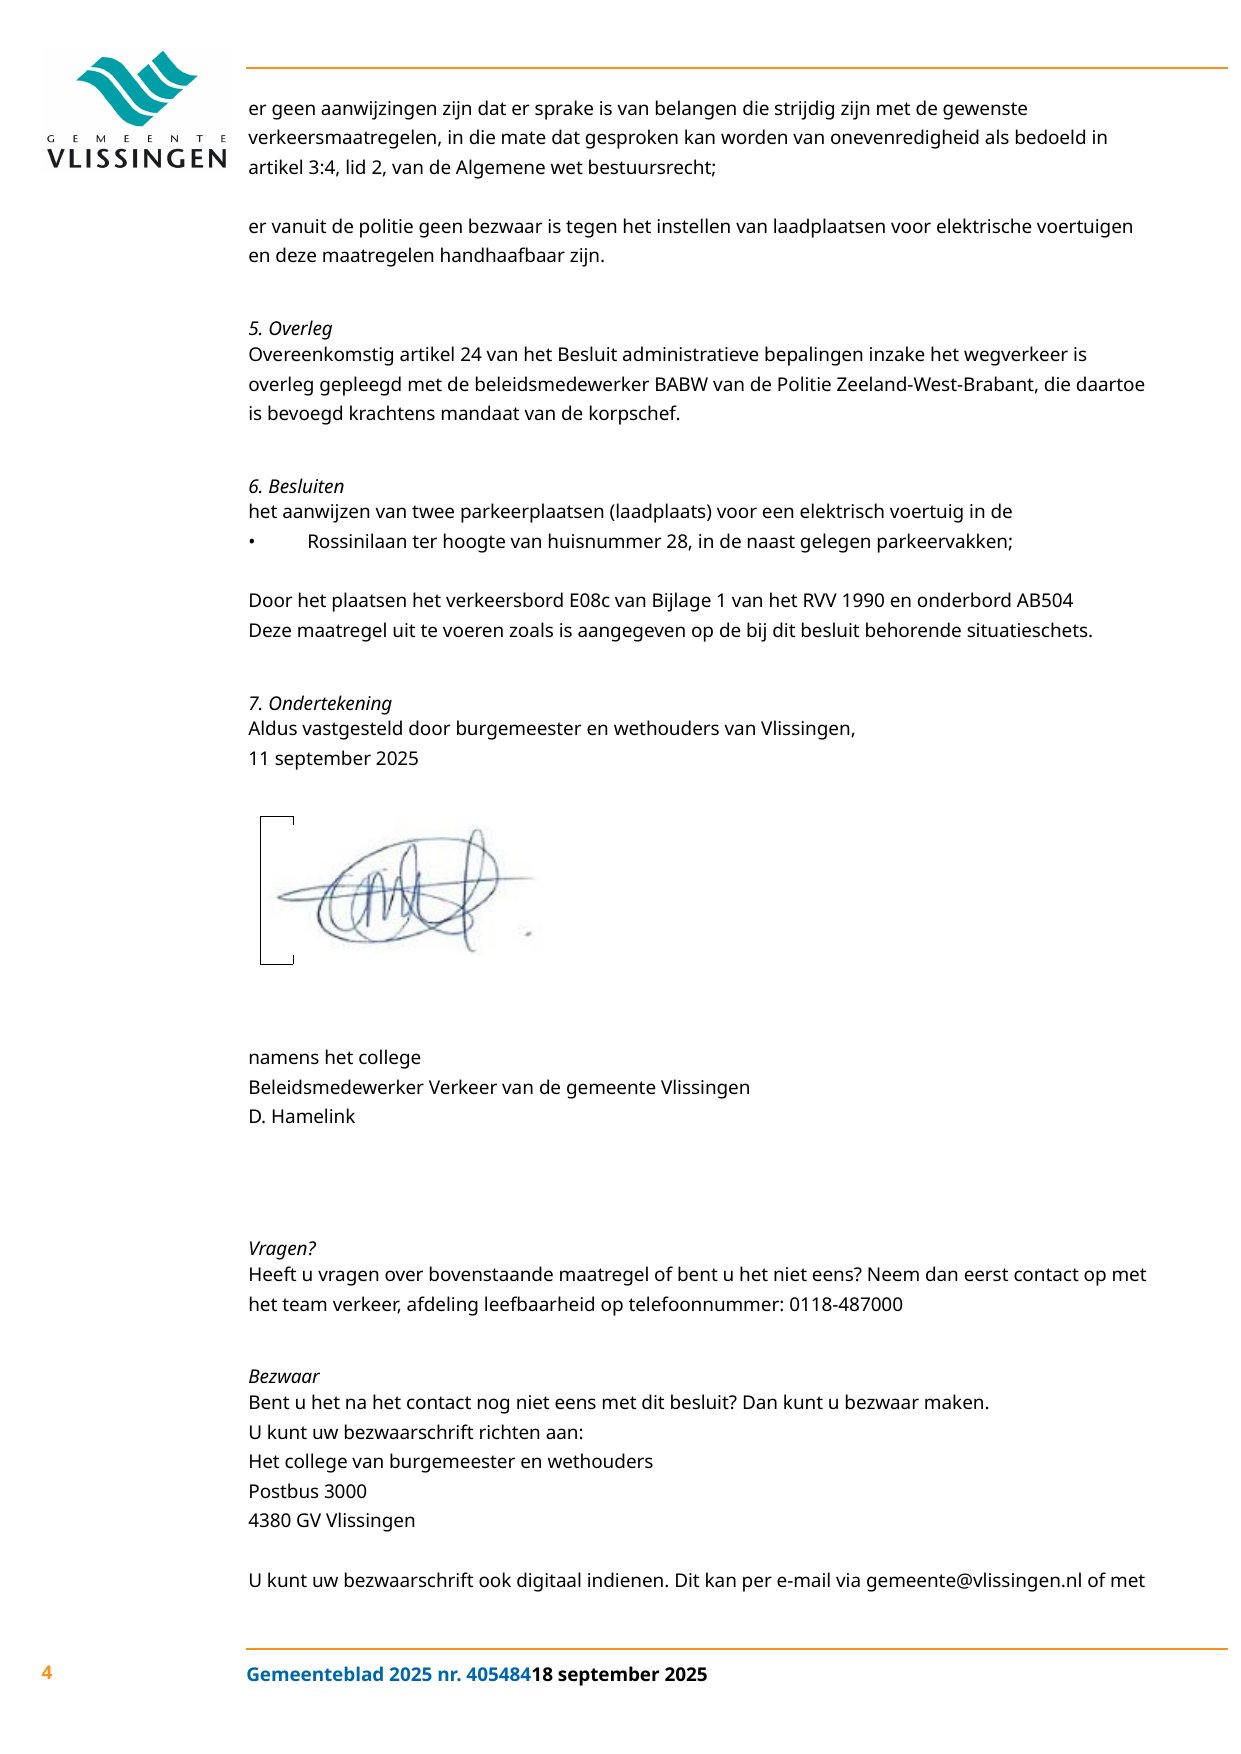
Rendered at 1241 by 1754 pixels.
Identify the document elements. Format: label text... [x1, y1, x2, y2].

text namens het college [248, 1044, 1152, 1070]
text 11 september 2025 [248, 745, 1152, 771]
text Bezwaar [248, 1363, 1152, 1389]
text Aldus vastgesteld door burgemeester en wethouders van Vlissingen, [248, 716, 1152, 741]
picture [41, 47, 231, 172]
picture [268, 825, 549, 955]
text Beleidsmedewerker Verkeer van de gemeente Vlissingen [248, 1074, 1152, 1100]
text U kunt uw bezwaarschrift richten aan: [248, 1419, 1152, 1444]
text Deze maatregel uit te voeren zoals is aangegeven op de bij dit besluit behorende situatieschets. [248, 617, 1152, 643]
text het aanwijzen van twee parkeerplaatsen (laadplaats) voor een elektrisch voertuig in de [248, 499, 1152, 524]
text er geen aanwijzingen zijn dat er sprake is van belangen die strijdig zijn met de gewenste verkeersmaatregelen, in die mate dat gesproken kan worden van onevenredigheid als bedoeld in artikel 3:4, lid 2, van de Algemene wet bestuursrecht; [248, 95, 1152, 180]
text Door het plaatsen het verkeersbord E08c van Bijlage 1 van het RVV 1990 en onderbord AB504 [248, 587, 1152, 613]
text Het college van burgemeester en wethouders [248, 1448, 1152, 1474]
text 6. Besluiten [248, 473, 1152, 499]
text Postbus 3000 [248, 1478, 1152, 1504]
text U kunt uw bezwaarschrift ook digitaal indienen. Dit kan per e-mail via gemeente@vlissingen.nl of met [248, 1567, 1152, 1592]
text Vragen? [248, 1236, 1152, 1261]
text Heeft u vragen over bovenstaande maatregel of bent u het niet eens? Neem dan eerst contact op met het team verkeer, afdeling leefbaarheid op telefoonnummer: 0118-487000 [248, 1261, 1152, 1317]
text 7. Ondertekening [248, 690, 1152, 716]
text 4380 GV Vlissingen [248, 1508, 1152, 1533]
text D. Hamelink [248, 1104, 1152, 1129]
text Bent u het na het contact nog niet eens met dit besluit? Dan kunt u bezwaar maken. [248, 1389, 1152, 1415]
list Rossinilaan ter hoogte van huisnummer 28, in de naast gelegen parkeervakken; [248, 528, 1152, 554]
text Overeenkomstig artikel 24 van het Besluit administratieve bepalingen inzake het wegverkeer is overleg gepleegd met de beleidsmedewerker BABW van de Politie Zeeland-West-Brabant, die daartoe is bevoegd krachtens mandaat van de korpschef. [248, 341, 1152, 426]
text er vanuit de politie geen bezwaar is tegen het instellen van laadplaatsen voor elektrische voertuigen en deze maatregelen handhaafbaar zijn. [248, 213, 1152, 268]
text 5. Overleg [248, 315, 1152, 341]
